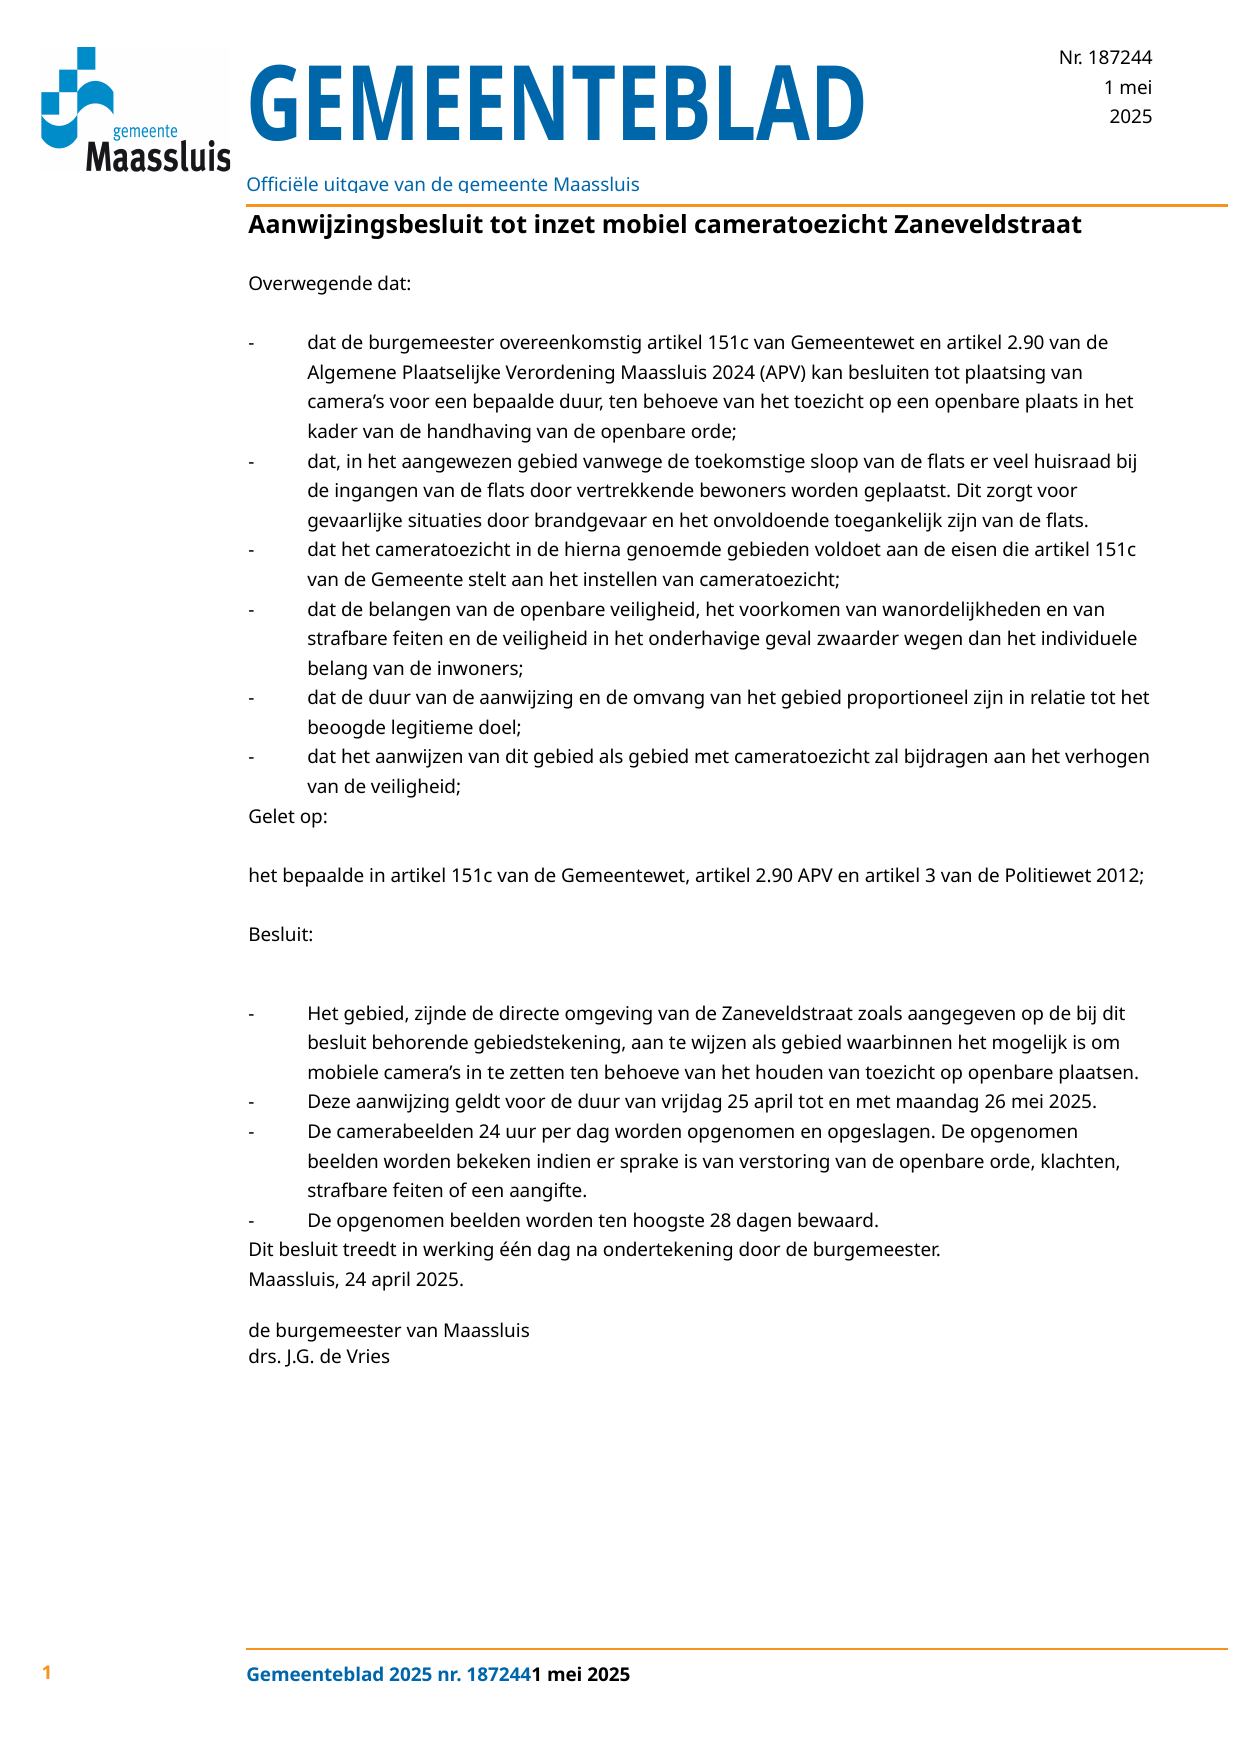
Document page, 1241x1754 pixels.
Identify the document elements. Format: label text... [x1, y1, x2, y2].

text de burgemeester van Maassluis [248, 1318, 1152, 1343]
text Besluit: [248, 921, 1152, 947]
text Gelet op: [248, 803, 1152, 828]
text drs. J.G. de Vries [248, 1343, 1152, 1369]
text Maassluis, 24 april 2025. [248, 1266, 1152, 1292]
list De camerabeelden 24 uur per dag worden opgenomen en opgeslagen. De opgenomen beelden worden bekeken indien er sprake is van verstoring van de openbare orde, klachten, strafbare feiten of een aangifte. [248, 1118, 1152, 1203]
list dat, in het aangewezen gebied vanwege de toekomstige sloop van de flats er veel huisraad bij de ingangen van de flats door vertrekkende bewoners worden geplaatst. Dit zorgt voor gevaarlijke situaties door brandgevaar en het onvoldoende toegankelijk zijn van de flats. [248, 448, 1152, 533]
picture [41, 47, 231, 172]
list De opgenomen beelden worden ten hoogste 28 dagen bewaard. [248, 1207, 1152, 1233]
text Dit besluit treedt in werking één dag na ondertekening door de burgemeester. [248, 1237, 1152, 1262]
list dat de belangen van de openbare veiligheid, het voorkomen van wanordelijkheden en van strafbare feiten en de veiligheid in het onderhavige geval zwaarder wegen dan het individuele belang van de inwoners; [248, 596, 1152, 681]
list Deze aanwijzing geldt voor de duur van vrijdag 25 april tot en met maandag 26 mei 2025. [248, 1089, 1152, 1114]
list dat de duur van de aanwijzing en de omvang van het gebied proportioneel zijn in relatie tot het beoogde legitieme doel; [248, 684, 1152, 740]
picture [41, 47, 77, 92]
text Overwegende dat: [248, 270, 1152, 296]
list dat het aanwijzen van dit gebied als gebied met cameratoezicht zal bijdragen aan het verhogen van de veiligheid; [248, 744, 1152, 799]
list Het gebied, zijnde de directe omgeving van de Zaneveldstraat zoals aangegeven op de bij dit besluit behorende gebiedstekening, aan te wijzen als gebied waarbinnen het mogelijk is om mobiele camera’s in te zetten ten behoeve van het houden van toezicht op openbare plaatsen. [248, 1000, 1152, 1085]
list dat de burgemeester overeenkomstig artikel 151c van Gemeentewet en artikel 2.90 van de Algemene Plaatselijke Verordening Maassluis 2024 (APV) kan besluiten tot plaatsing van camera’s voor een bepaalde duur, ten behoeve van het toezicht op een openbare plaats in het kader van de handhaving van de openbare orde; [248, 329, 1152, 444]
text het bepaalde in artikel 151c van de Gemeentewet, artikel 2.90 APV en artikel 3 van de Politiewet 2012; [248, 862, 1152, 888]
list dat het cameratoezicht in de hierna genoemde gebieden voldoet aan de eisen die artikel 151c van de Gemeente stelt aan het instellen van cameratoezicht; [248, 537, 1152, 592]
text Aanwijzingsbesluit tot inzet mobiel cameratoezicht Zaneveldstraat [248, 207, 1152, 241]
